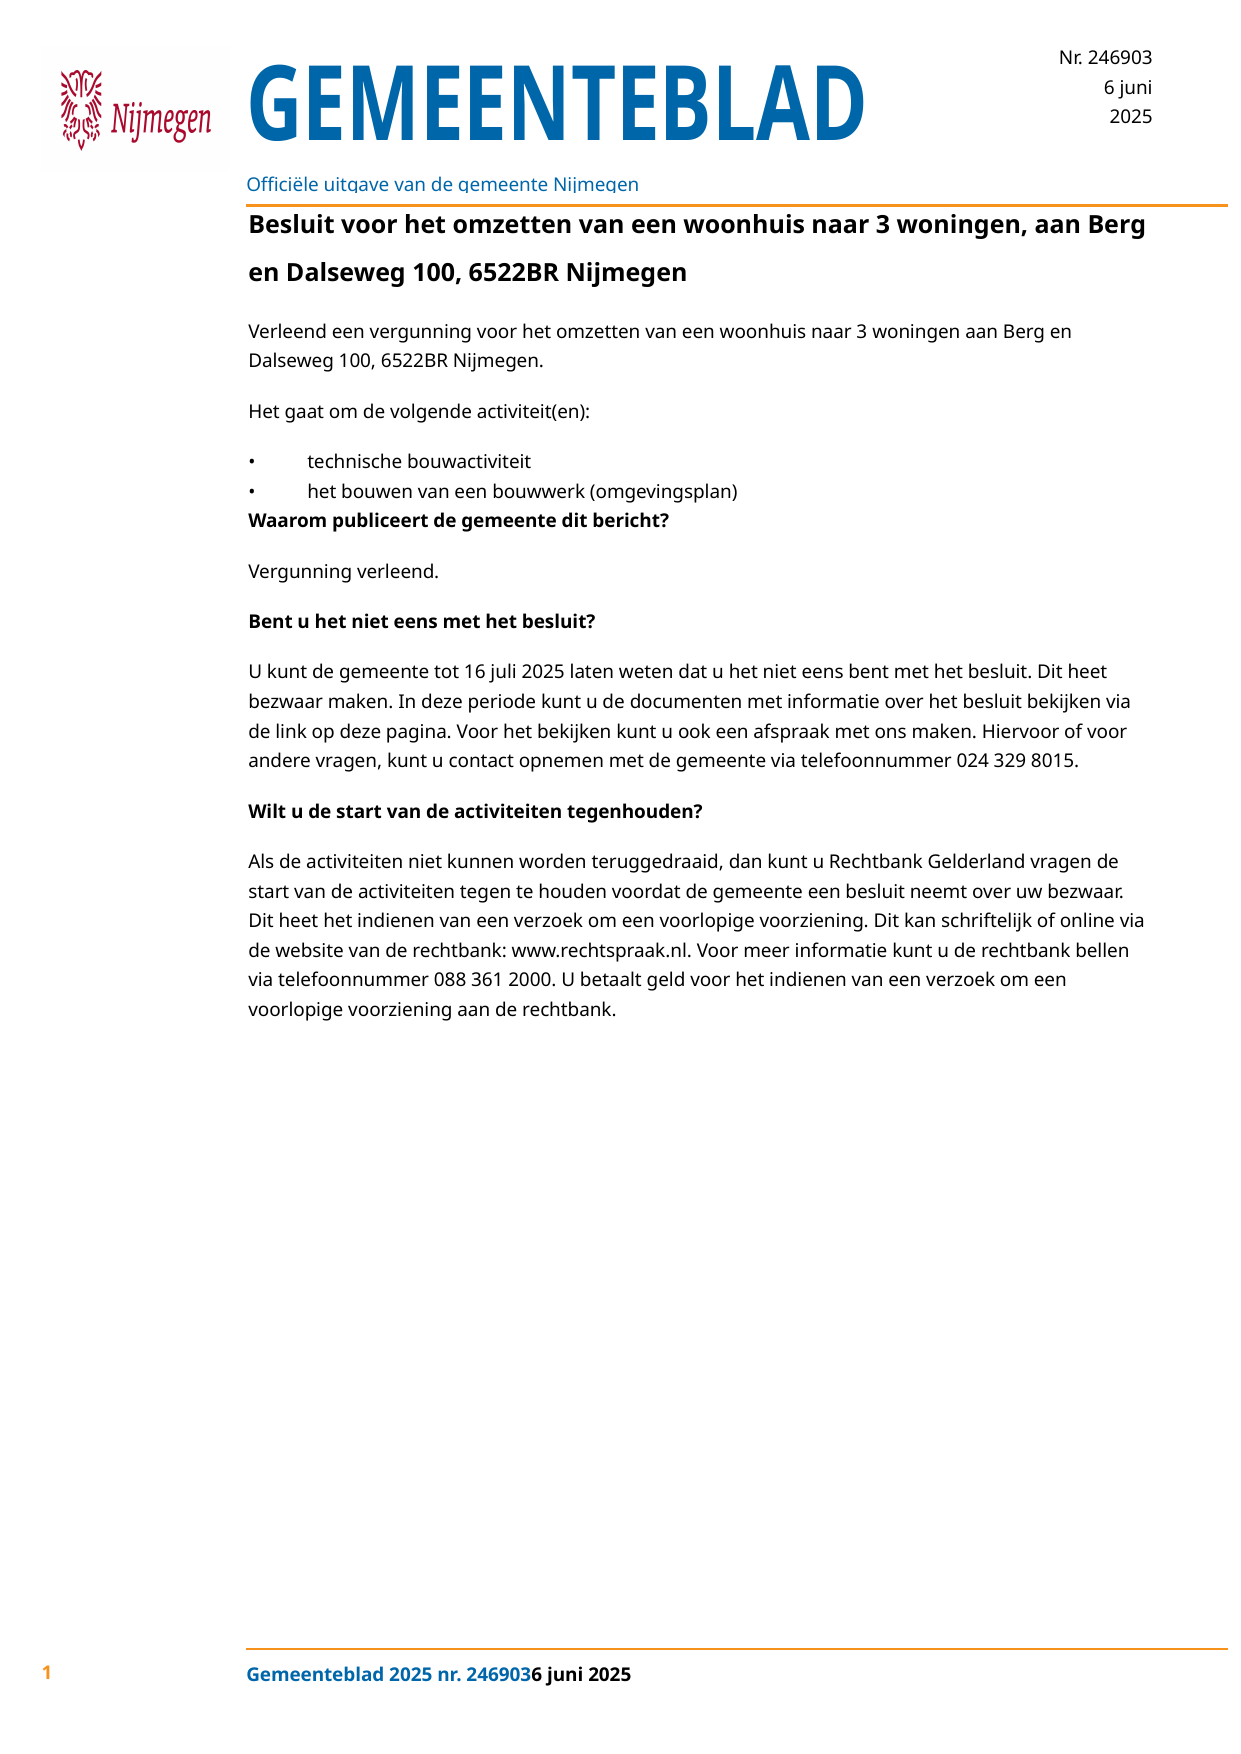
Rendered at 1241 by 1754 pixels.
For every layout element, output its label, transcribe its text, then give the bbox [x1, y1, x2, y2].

text Verleend een vergunning voor het omzetten van een woonhuis naar 3 woningen aan Berg en Dalseweg 100, 6522BR Nijmegen. [248, 318, 1152, 373]
text Het gaat om de volgende activiteit(en): [248, 398, 1152, 424]
text Waarom publiceert de gemeente dit bericht? [248, 507, 1152, 533]
text Vergunning verleend. [248, 558, 1152, 584]
text U kunt de gemeente tot 16 juli 2025 laten weten dat u het niet eens bent met het besluit. Dit heet bezwaar maken. In deze periode kunt u de documenten met informatie over het besluit bekijken via de link op deze pagina. Voor het bekijken kunt u ook een afspraak met ons maken. Hiervoor of voor andere vragen, kunt u contact opnemen met de gemeente via telefoonnummer 024 329 8015. [248, 659, 1152, 773]
list technische bouwactiviteit [248, 448, 1152, 474]
text Als de activiteiten niet kunnen worden teruggedraaid, dan kunt u Rechtbank Gelderland vragen de start van de activiteiten tegen te houden voordat de gemeente een besluit neemt over uw bezwaar. Dit heet het indienen van een verzoek om een voorlopige voorziening. Dit kan schriftelijk of online via de website van de rechtbank: www.rechtspraak.nl. Voor meer informatie kunt u de rechtbank bellen via telefoonnummer 088 361 2000. U betaalt geld voor het indienen van een verzoek om een voorlopige voorziening aan de rechtbank. [248, 848, 1152, 1022]
picture [41, 47, 231, 172]
text Besluit voor het omzetten van een woonhuis naar 3 woningen, aan Berg en Dalseweg 100, 6522BR Nijmegen [248, 207, 1152, 288]
text Bent u het niet eens met het besluit? [248, 608, 1152, 634]
text Wilt u de start van de activiteiten tegenhouden? [248, 798, 1152, 824]
list het bouwen van een bouwwerk (omgevingsplan) [248, 478, 1152, 504]
